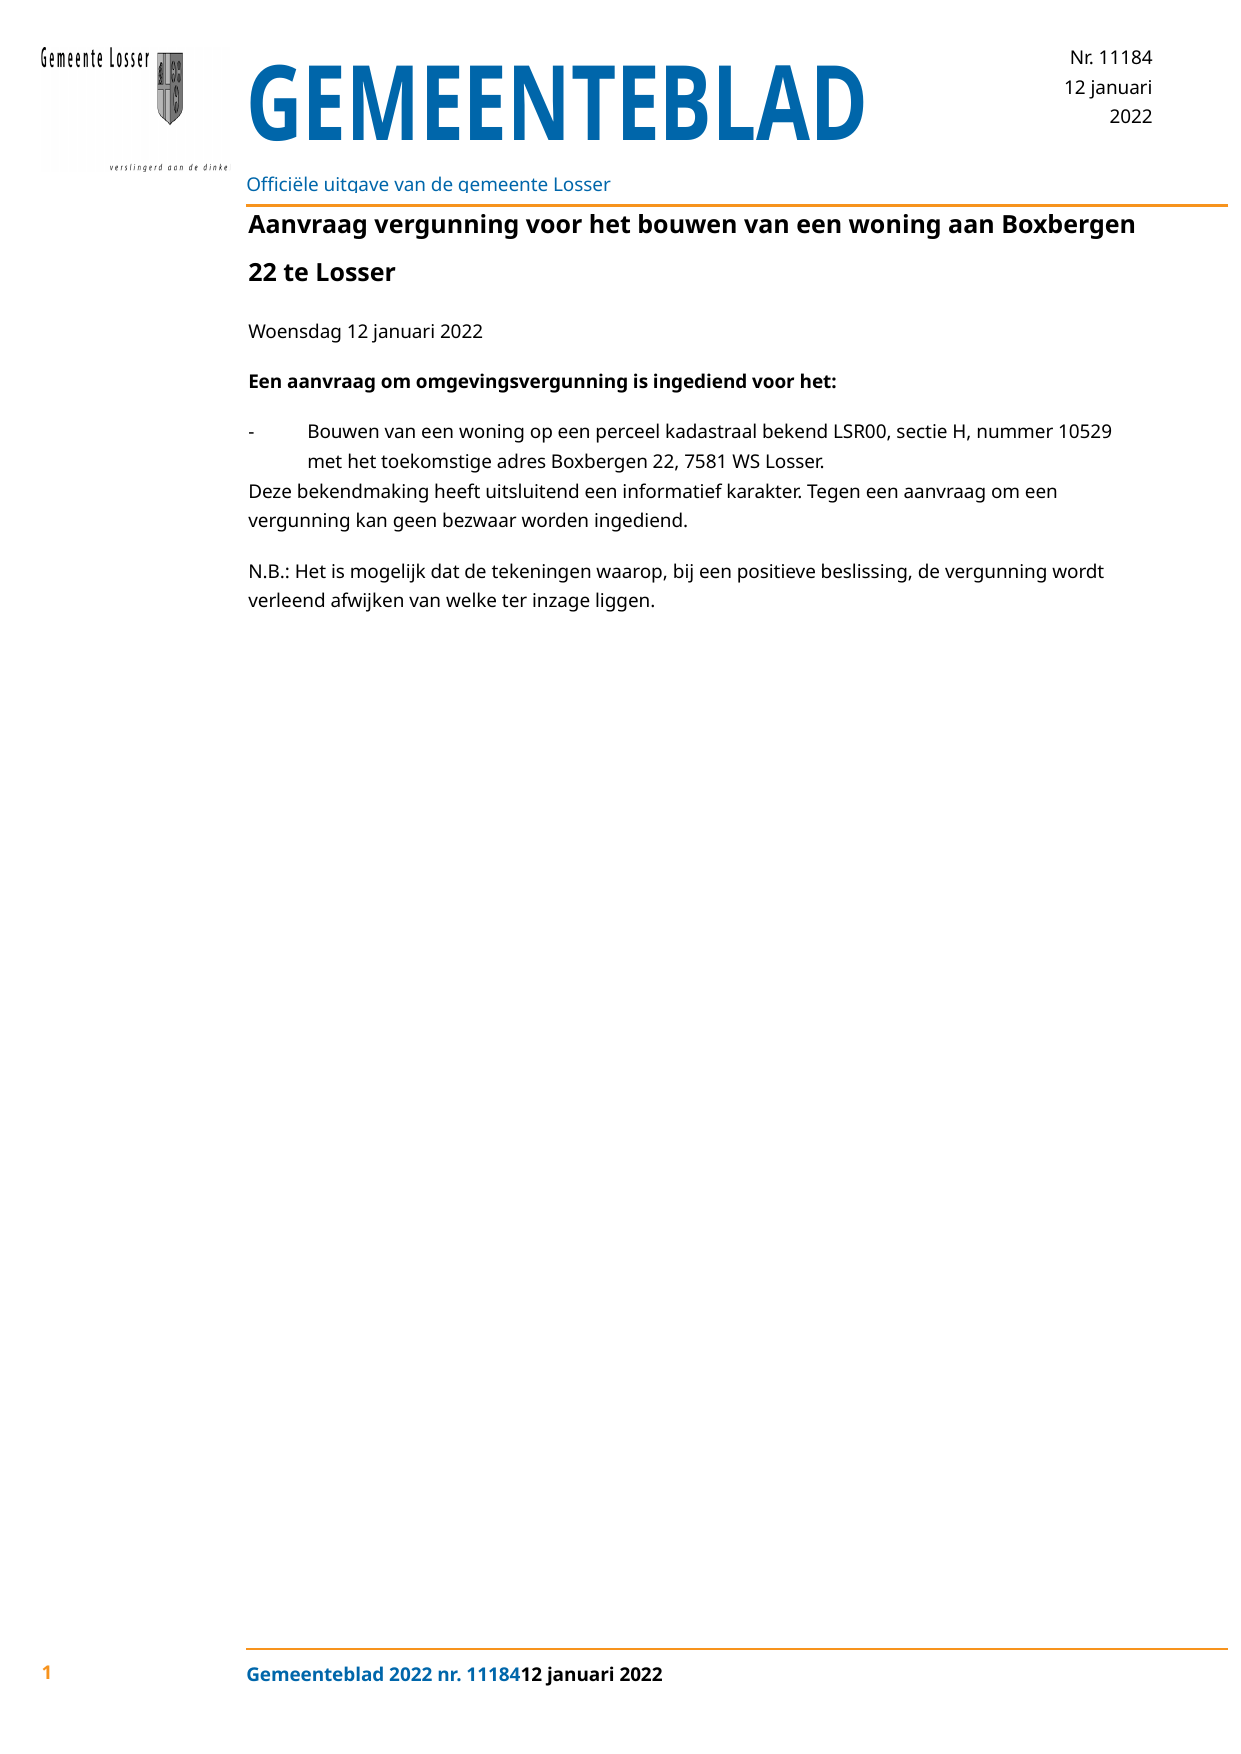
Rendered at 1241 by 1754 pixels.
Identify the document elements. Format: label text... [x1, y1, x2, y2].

text N.B.: Het is mogelijk dat de tekeningen waarop, bij een positieve beslissing, de vergunning wordt verleend afwijken van welke ter inzage liggen. [248, 558, 1152, 613]
list Bouwen van een woning op een perceel kadastraal bekend LSR00, sectie H, nummer 10529 met het toekomstige adres Boxbergen 22, 7581 WS Losser. [248, 419, 1152, 474]
picture [41, 47, 231, 172]
text Woensdag 12 januari 2022 [248, 318, 1152, 344]
text Een aanvraag om omgevingsvergunning is ingediend voor het: [248, 368, 1152, 394]
text Aanvraag vergunning voor het bouwen van een woning aan Boxbergen 22 te Losser [248, 207, 1152, 288]
text Deze bekendmaking heeft uitsluitend een informatief karakter. Tegen een aanvraag om een vergunning kan geen bezwaar worden ingediend. [248, 478, 1152, 533]
